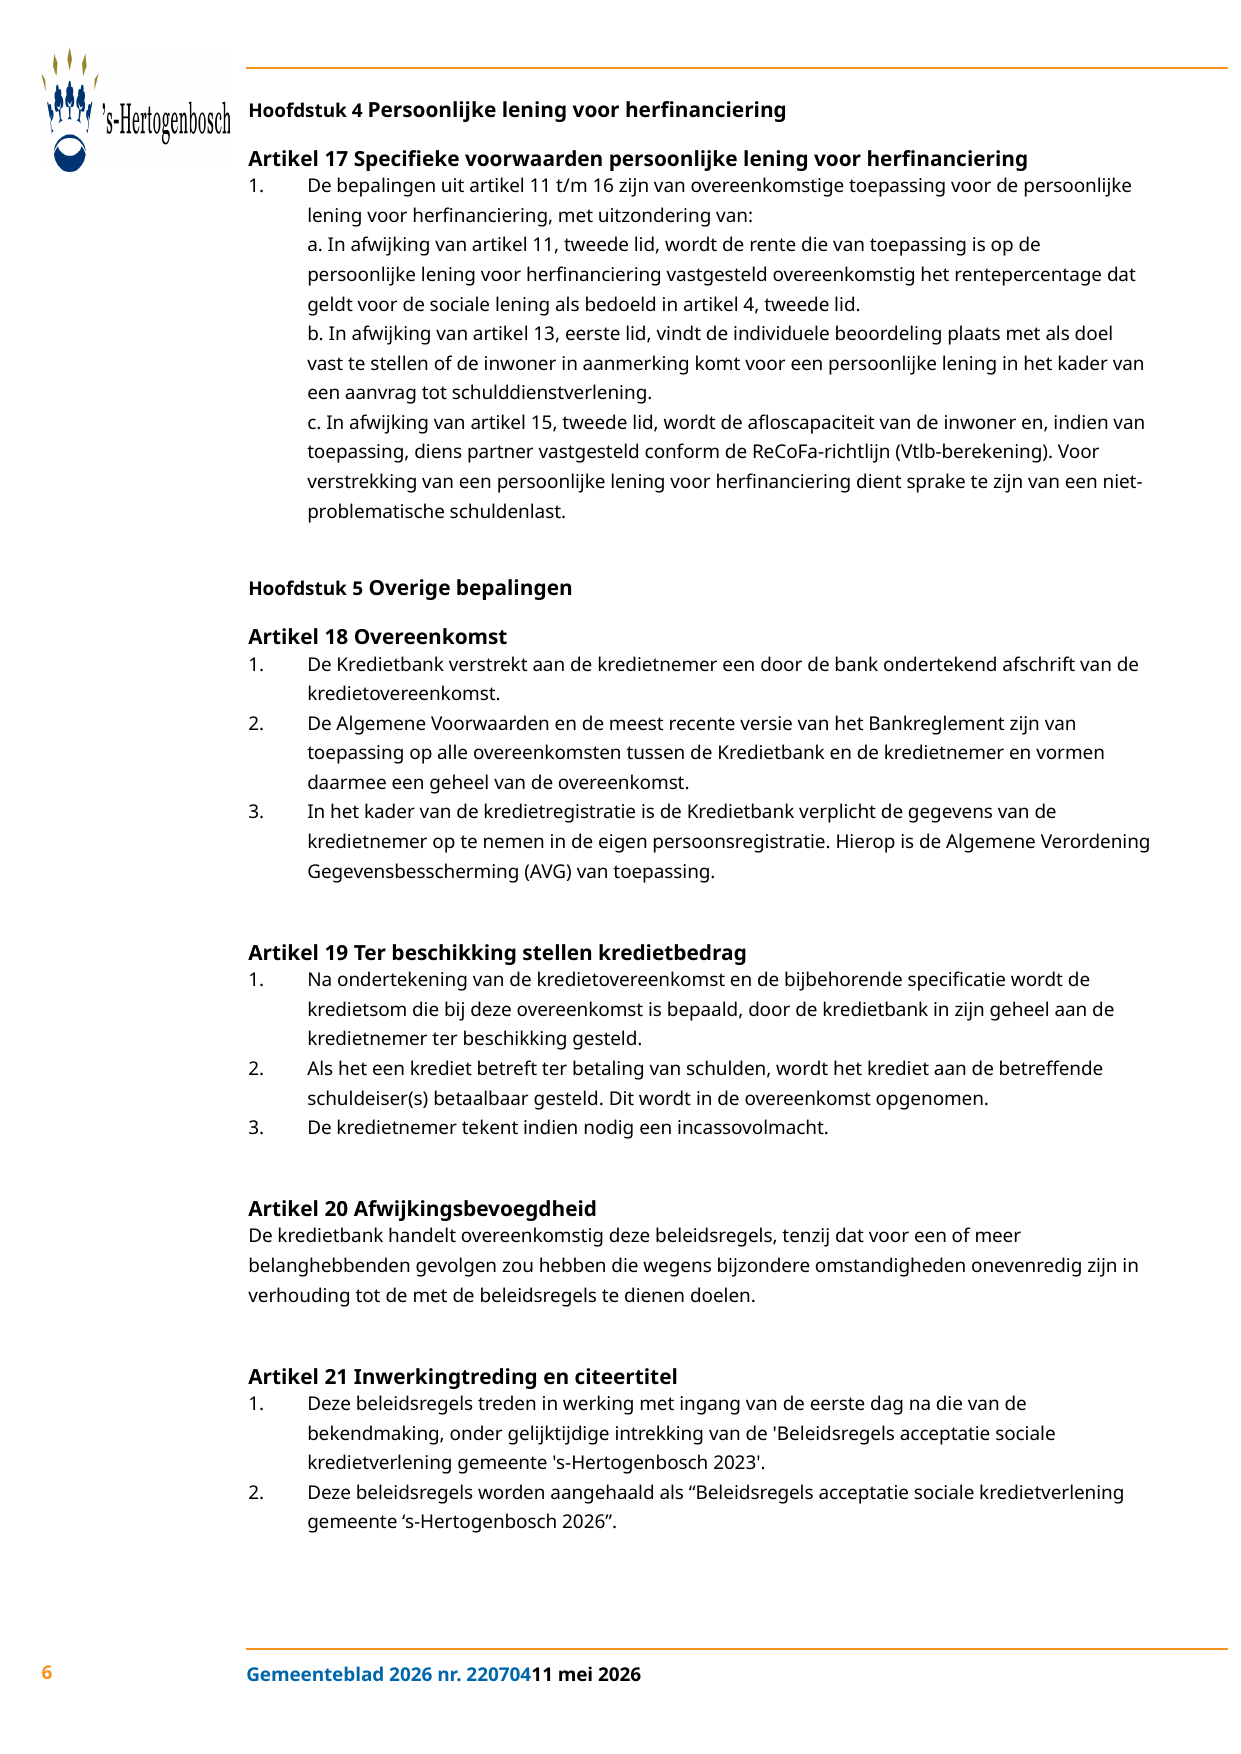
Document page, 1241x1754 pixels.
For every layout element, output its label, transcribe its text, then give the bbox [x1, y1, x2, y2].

picture [41, 47, 231, 172]
list b. In afwijking van artikel 13, eerste lid, vindt de individuele beoordeling plaats met als doel vast te stellen of de inwoner in aanmerking komt voor een persoonlijke lening in het kader van een aanvrag tot schulddienstverlening. [248, 320, 1152, 405]
text De kredietbank handelt overeenkomstig deze beleidsregels, tenzij dat voor een of meer belanghebbenden gevolgen zou hebben die wegens bijzondere omstandigheden onevenredig zijn in verhouding tot de met de beleidsregels te dienen doelen. [248, 1223, 1152, 1308]
list De kredietnemer tekent indien nodig een incassovolmacht. [248, 1114, 1152, 1140]
list In het kader van de kredietregistratie is de Kredietbank verplicht de gegevens van de kredietnemer op te nemen in de eigen persoonsregistratie. Hierop is de Algemene Verordening Gegevensbesscherming (AVG) van toepassing. [248, 799, 1152, 884]
text Artikel 17 Specifieke voorwaarden persoonlijke lening voor herfinanciering [248, 144, 1152, 172]
list De Kredietbank verstrekt aan de kredietnemer een door de bank ondertekend afschrift van de kredietovereenkomst. [248, 651, 1152, 706]
text Artikel 21 Inwerkingtreding en citeertitel [248, 1362, 1152, 1390]
text Artikel 20 Afwijkingsbevoegdheid [248, 1194, 1152, 1223]
list Als het een krediet betreft ter betaling van schulden, wordt het krediet aan de betreffende schuldeiser(s) betaalbaar gesteld. Dit wordt in de overeenkomst opgenomen. [248, 1055, 1152, 1110]
list a. In afwijking van artikel 11, tweede lid, wordt de rente die van toepassing is op de persoonlijke lening voor herfinanciering vastgesteld overeenkomstig het rentepercentage dat geldt voor de sociale lening als bedoeld in artikel 4, tweede lid. [248, 232, 1152, 317]
text Hoofdstuk 5 Overige bepalingen [248, 573, 1152, 602]
text Hoofdstuk 4 Persoonlijke lening voor herfinanciering [248, 95, 1152, 123]
list De bepalingen uit artikel 11 t/m 16 zijn van overeenkomstige toepassing voor de persoonlijke lening voor herfinanciering, met uitzondering van: [248, 172, 1152, 228]
list De Algemene Voorwaarden en de meest recente versie van het Bankreglement zijn van toepassing op alle overeenkomsten tussen de Kredietbank en de kredietnemer en vormen daarmee een geheel van de overeenkomst. [248, 710, 1152, 795]
text Artikel 19 Ter beschikking stellen kredietbedrag [248, 938, 1152, 966]
list Na ondertekening van de kredietovereenkomst en de bijbehorende specificatie wordt de kredietsom die bij deze overeenkomst is bepaald, door de kredietbank in zijn geheel aan de kredietnemer ter beschikking gesteld. [248, 966, 1152, 1051]
list Deze beleidsregels treden in werking met ingang van de eerste dag na die van de bekendmaking, onder gelijktijdige intrekking van de 'Beleidsregels acceptatie sociale kredietverlening gemeente 's-Hertogenbosch 2023'. [248, 1390, 1152, 1475]
list c. In afwijking van artikel 15, tweede lid, wordt de afloscapaciteit van de inwoner en, indien van toepassing, diens partner vastgesteld conform de ReCoFa-richtlijn (Vtlb-berekening). Voor verstrekking van een persoonlijke lening voor herfinanciering dient sprake te zijn van een niet-problematische schuldenlast. [248, 409, 1152, 524]
list Deze beleidsregels worden aangehaald als “Beleidsregels acceptatie sociale kredietverlening gemeente ‘s-Hertogenbosch 2026”. [248, 1479, 1152, 1534]
text Artikel 18 Overeenkomst [248, 622, 1152, 651]
